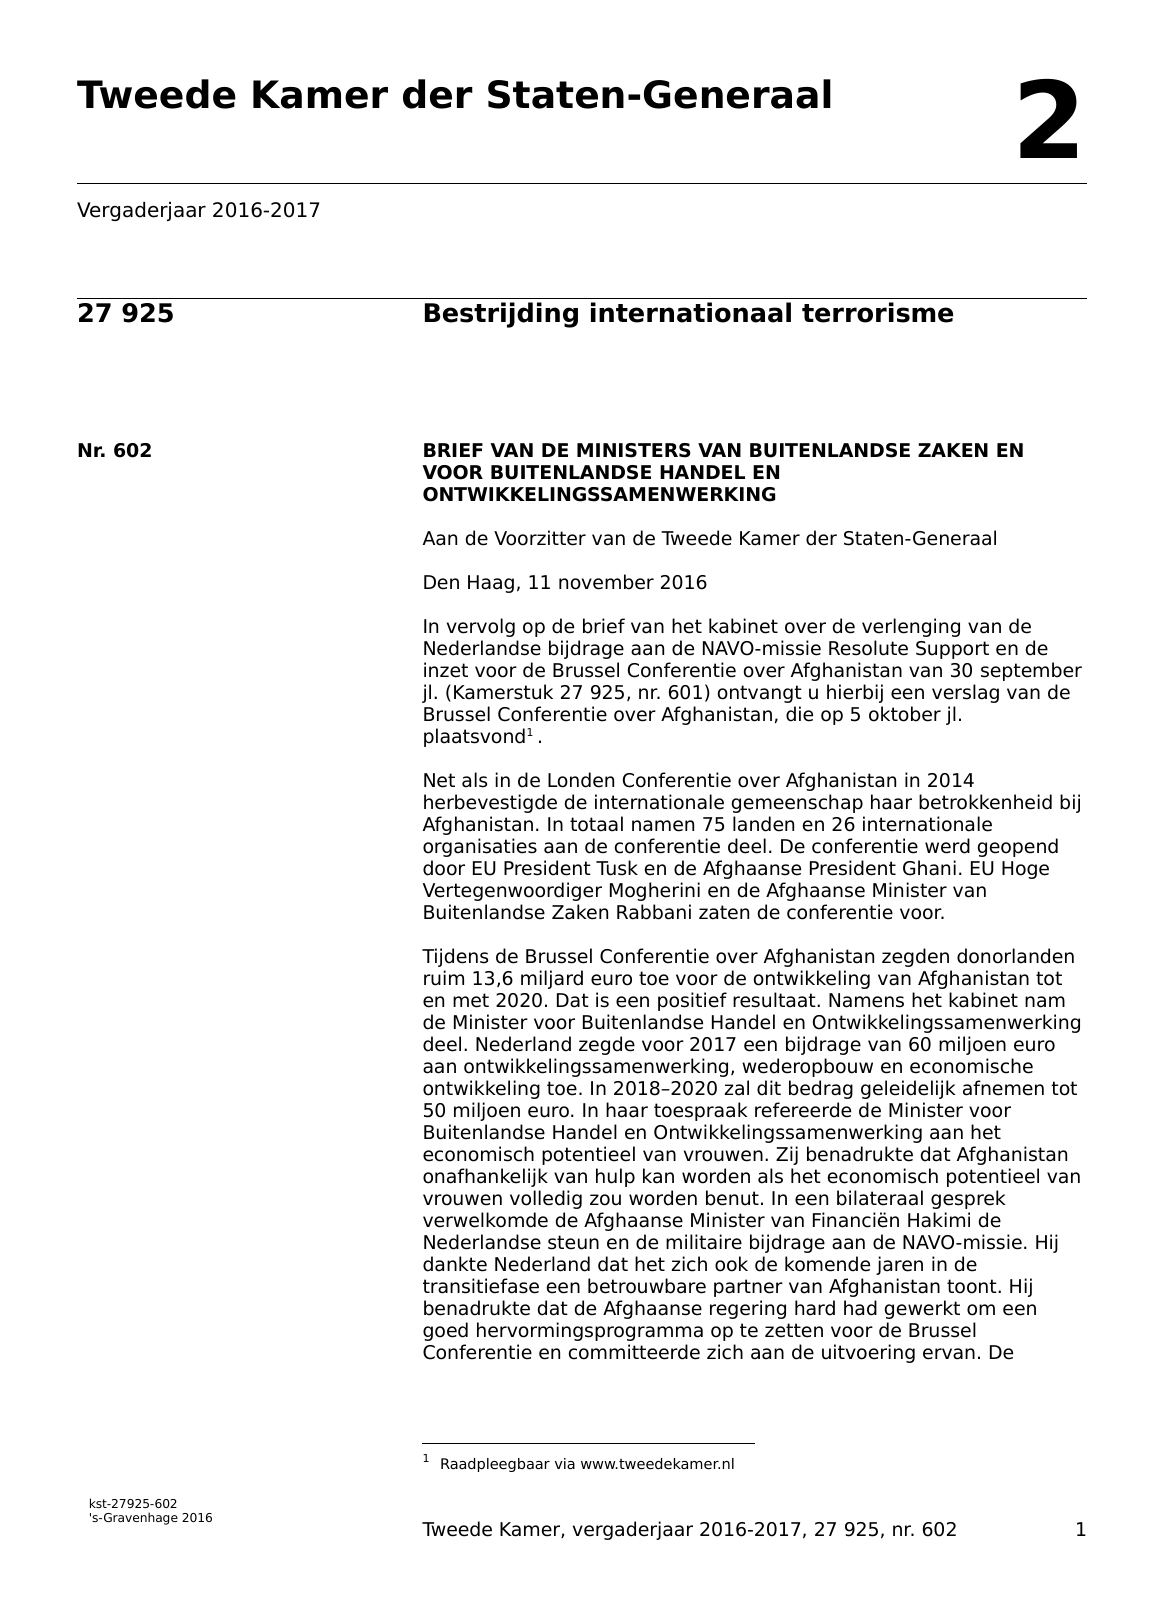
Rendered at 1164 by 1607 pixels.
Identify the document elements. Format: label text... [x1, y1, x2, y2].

subtitle Nr. 602 BRIEF VAN DE MINISTERS VAN BUITENLANDSE ZAKEN EN VOOR BUITENLANDSE HANDEL EN ONTWIKKELINGSSAMENWERKING [77, 440, 1087, 506]
subtitle 27 925 Bestrijding internationaal terrorisme [77, 299, 1087, 329]
text In vervolg op de brief van het kabinet over de verlenging van de Nederlandse bijdrage aan de NAVO-missie Resolute Support en de inzet voor de Brussel Conferentie over Afghanistan van 30 september jl. (Kamerstuk 27 925, nr. 601) ontvangt u hierbij een verslag van de Brussel Conferentie over Afghanistan, die op 5 oktober jl. plaatsvond. [422, 616, 1087, 748]
text Den Haag, 11 november 2016 [422, 572, 1087, 594]
table_header Tweede Kamer der Staten-Generaal [77, 59, 886, 183]
text Raadpleegbaar via www.tweedekamer.nl [422, 1452, 1087, 1474]
table_cell Vergaderjaar 2016-2017 [77, 184, 1087, 298]
text Tijdens de Brussel Conferentie over Afghanistan zegden donorlanden ruim 13,6 miljard euro toe voor de ontwikkeling van Afghanistan tot en met 2020. Dat is een positief resultaat. Namens het kabinet nam de Minister voor Buitenlandse Handel en Ontwikkelingssamenwerking deel. Nederland zegde voor 2017 een bijdrage van 60 miljoen euro aan ontwikkelingssamenwerking, wederopbouw en economische ontwikkeling toe. In 2018–2020 zal dit bedrag geleidelijk afnemen tot 50 miljoen euro. In haar toespraak refereerde de Minister voor Buitenlandse Handel en Ontwikkelingssamenwerking aan het economisch potentieel van vrouwen. Zij benadrukte dat Afghanistan onafhankelijk van hulp kan worden als het economisch potentieel van vrouwen volledig zou worden benut. In een bilateraal gesprek verwelkomde de Afghaanse Minister van Financiën Hakimi de Nederlandse steun en de militaire bijdrage aan de NAVO-missie. Hij dankte Nederland dat het zich ook de komende jaren in de transitiefase een betrouwbare partner van Afghanistan toont. Hij benadrukte dat de Afghaanse regering hard had gewerkt om een goed hervormingsprogramma op te zetten voor de Brussel Conferentie en committeerde zich aan de uitvoering ervan. De [422, 946, 1087, 1364]
table_header 2 [886, 59, 1087, 183]
text 's-Gravenhage 2016 [88, 1511, 323, 1525]
text kst-27925-602 [88, 1497, 323, 1511]
text Net als in de Londen Conferentie over Afghanistan in 2014 herbevestigde de internationale gemeenschap haar betrokkenheid bij Afghanistan. In totaal namen 75 landen en 26 internationale organisaties aan de conferentie deel. De conferentie werd geopend door EU President Tusk en de Afghaanse President Ghani. EU Hoge Vertegenwoordiger Mogherini en de Afghaanse Minister van Buitenlandse Zaken Rabbani zaten de conferentie voor. [422, 770, 1087, 924]
text Aan de Voorzitter van de Tweede Kamer der Staten-Generaal [422, 528, 1087, 550]
